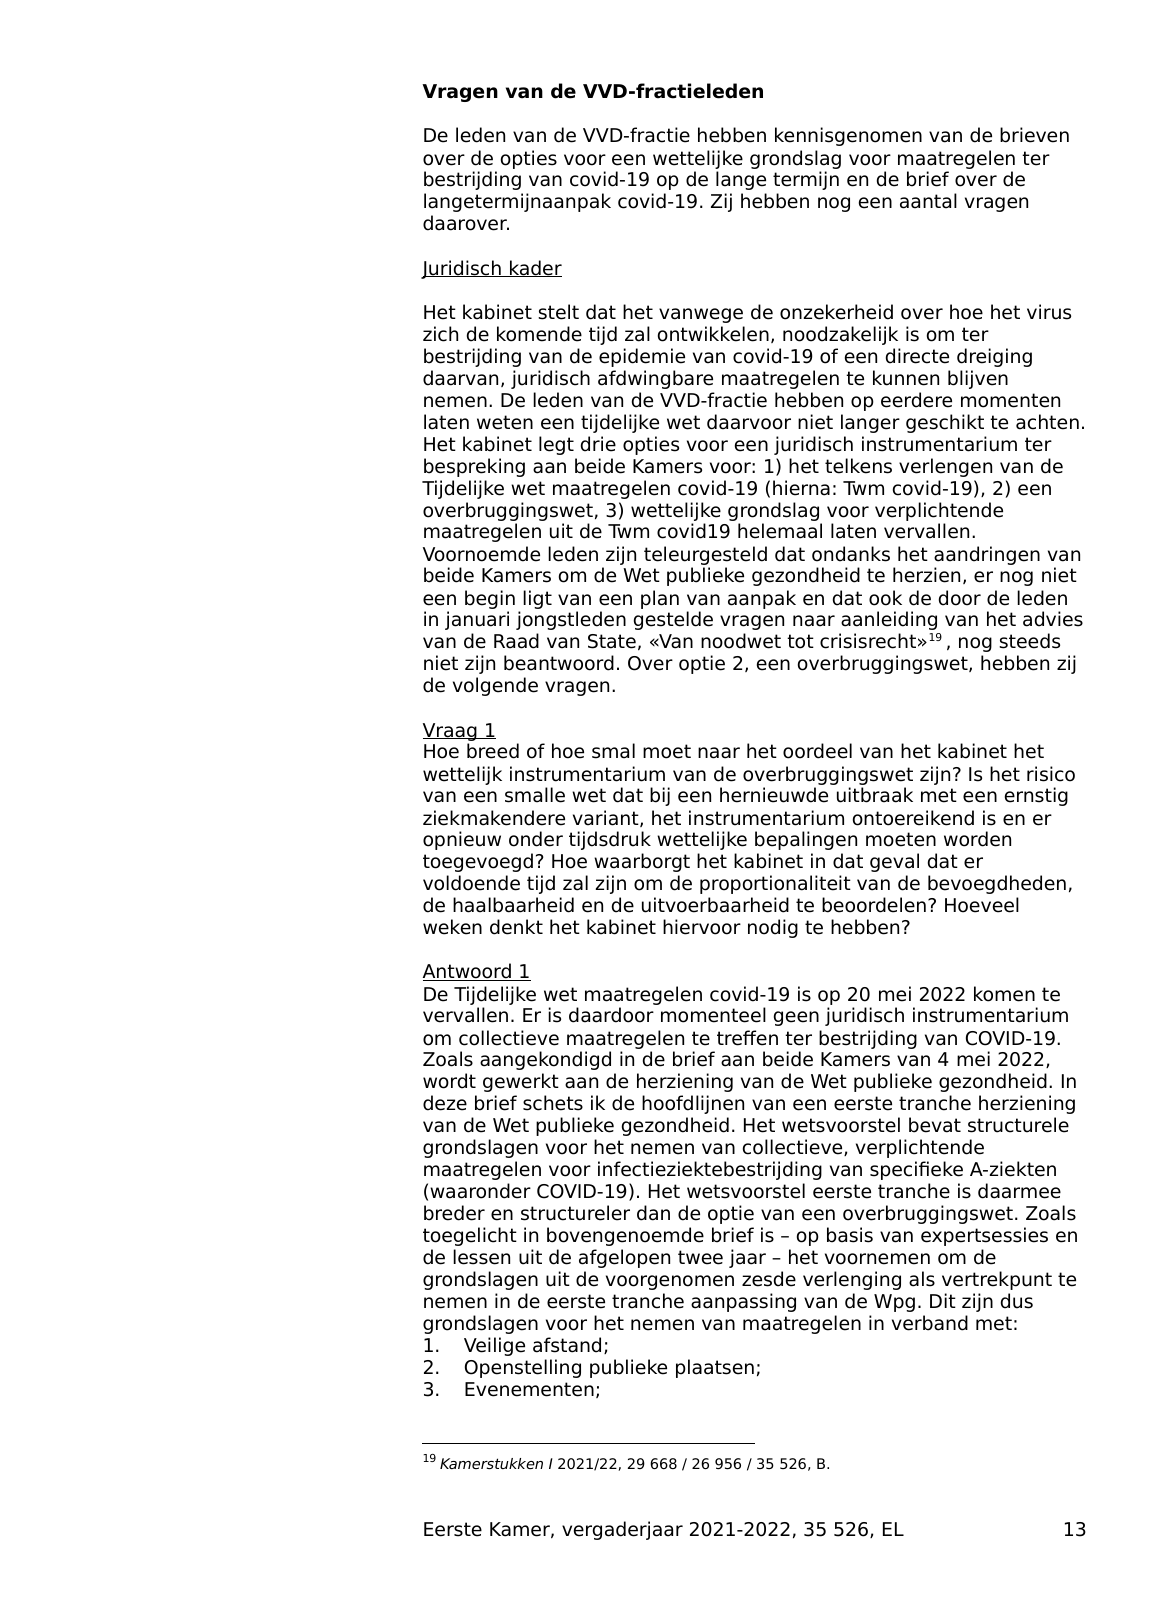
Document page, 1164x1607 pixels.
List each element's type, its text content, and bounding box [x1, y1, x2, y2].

text Antwoord 1 [422, 961, 1087, 983]
text Hoe breed of hoe smal moet naar het oordeel van het kabinet het wettelijk instrumentarium van de overbruggingswet zijn? Is het risico van een smalle wet dat bij een hernieuwde uitbraak met een ernstig ziekmakendere variant, het instrumentarium ontoereikend is en er opnieuw onder tijdsdruk wettelijke bepalingen moeten worden toegevoegd? Hoe waarborgt het kabinet in dat geval dat er voldoende tijd zal zijn om de proportionaliteit van de bevoegdheden, de haalbaarheid en de uitvoerbaarheid te beoordelen? Hoeveel weken denkt het kabinet hiervoor nodig te hebben? [422, 741, 1087, 939]
subtitle Juridisch kader [422, 257, 1087, 279]
text 1. Veilige afstand; [422, 1335, 1087, 1357]
text Vraag 1 [422, 719, 1087, 741]
subtitle Vragen van de VVD-fractieleden [422, 81, 1087, 103]
text De Tijdelijke wet maatregelen covid-19 is op 20 mei 2022 komen te vervallen. Er is daardoor momenteel geen juridisch instrumentarium om collectieve maatregelen te treffen ter bestrijding van COVID-19. Zoals aangekondigd in de brief aan beide Kamers van 4 mei 2022, wordt gewerkt aan de herziening van de Wet publieke gezondheid. In deze brief schets ik de hoofdlijnen van een eerste tranche herziening van de Wet publieke gezondheid. Het wetsvoorstel bevat structurele grondslagen voor het nemen van collectieve, verplichtende maatregelen voor infectieziektebestrijding van specifieke A-ziekten (waaronder COVID-19). Het wetsvoorstel eerste tranche is daarmee breder en structureler dan de optie van een overbruggingswet. Zoals toegelicht in bovengenoemde brief is – op basis van expertsessies en de lessen uit de afgelopen twee jaar – het voornemen om de grondslagen uit de voorgenomen zesde verlenging als vertrekpunt te nemen in de eerste tranche aanpassing van de Wpg. Dit zijn dus grondslagen voor het nemen van maatregelen in verband met: [422, 983, 1087, 1335]
text Kamerstukken I 2021/22, 29 668 / 26 956 / 35 526, B. [422, 1452, 1087, 1474]
text 3. Evenementen; [422, 1379, 1087, 1401]
text De leden van de VVD-fractie hebben kennisgenomen van de brieven over de opties voor een wettelijke grondslag voor maatregelen ter bestrijding van covid-19 op de lange termijn en de brief over de langetermijnaanpak covid-19. Zij hebben nog een aantal vragen daarover. [422, 125, 1087, 235]
text 2. Openstelling publieke plaatsen; [422, 1357, 1087, 1379]
text Het kabinet stelt dat het vanwege de onzekerheid over hoe het virus zich de komende tijd zal ontwikkelen, noodzakelijk is om ter bestrijding van de epidemie van covid-19 of een directe dreiging daarvan, juridisch afdwingbare maatregelen te kunnen blijven nemen. De leden van de VVD-fractie hebben op eerdere momenten laten weten een tijdelijke wet daarvoor niet langer geschikt te achten. Het kabinet legt drie opties voor een juridisch instrumentarium ter bespreking aan beide Kamers voor: 1) het telkens verlengen van de Tijdelijke wet maatregelen covid-19 (hierna: Twm covid-19), 2) een overbruggingswet, 3) wettelijke grondslag voor verplichtende maatregelen uit de Twm covid19 helemaal laten vervallen. Voornoemde leden zijn teleurgesteld dat ondanks het aandringen van beide Kamers om de Wet publieke gezondheid te herzien, er nog niet een begin ligt van een plan van aanpak en dat ook de door de leden in januari jongstleden gestelde vragen naar aanleiding van het advies van de Raad van State, «Van noodwet tot crisisrecht», nog steeds niet zijn beantwoord. Over optie 2, een overbruggingswet, hebben zij de volgende vragen. [422, 302, 1087, 697]
